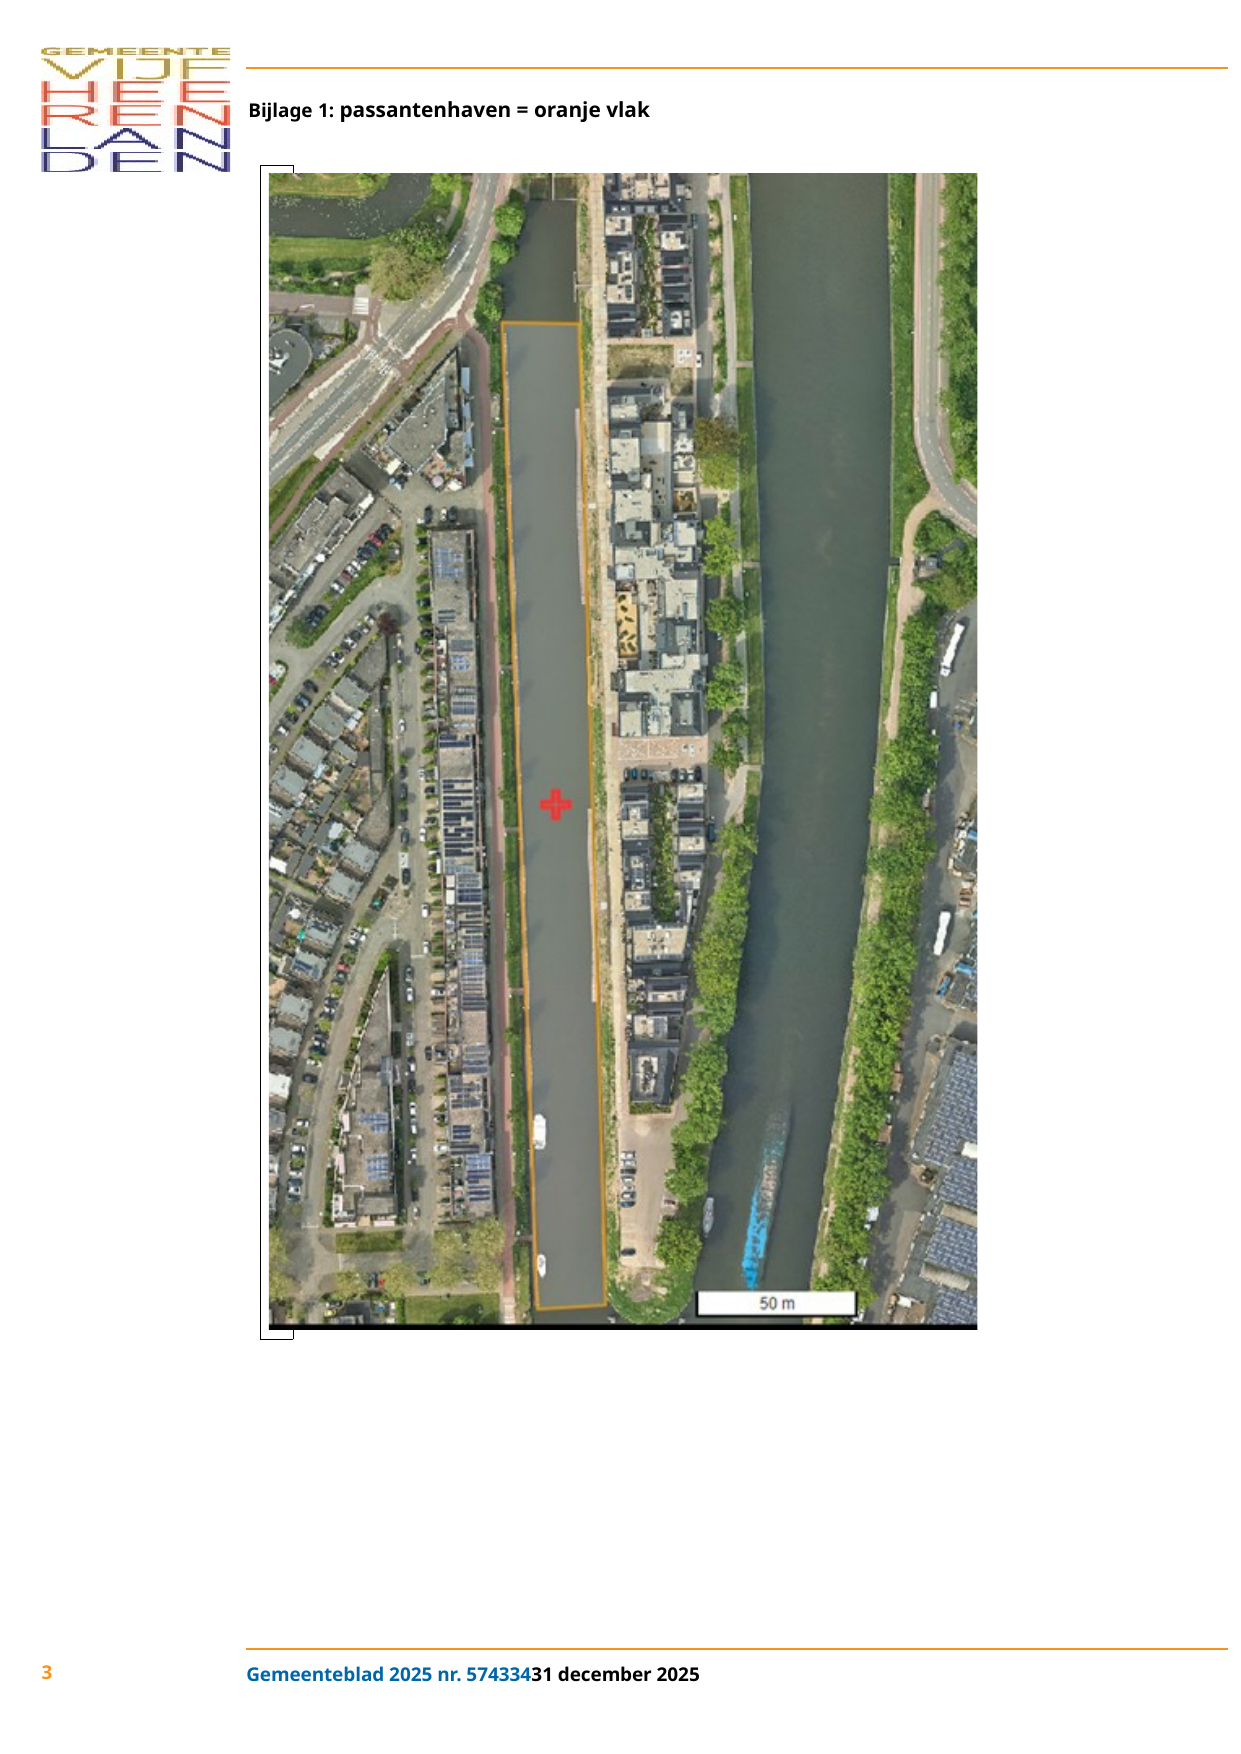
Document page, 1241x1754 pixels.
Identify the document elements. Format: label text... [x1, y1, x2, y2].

text Bijlage 1: passantenhaven = oranje vlak [248, 95, 1152, 123]
picture [41, 47, 231, 172]
picture [268, 173, 978, 1330]
